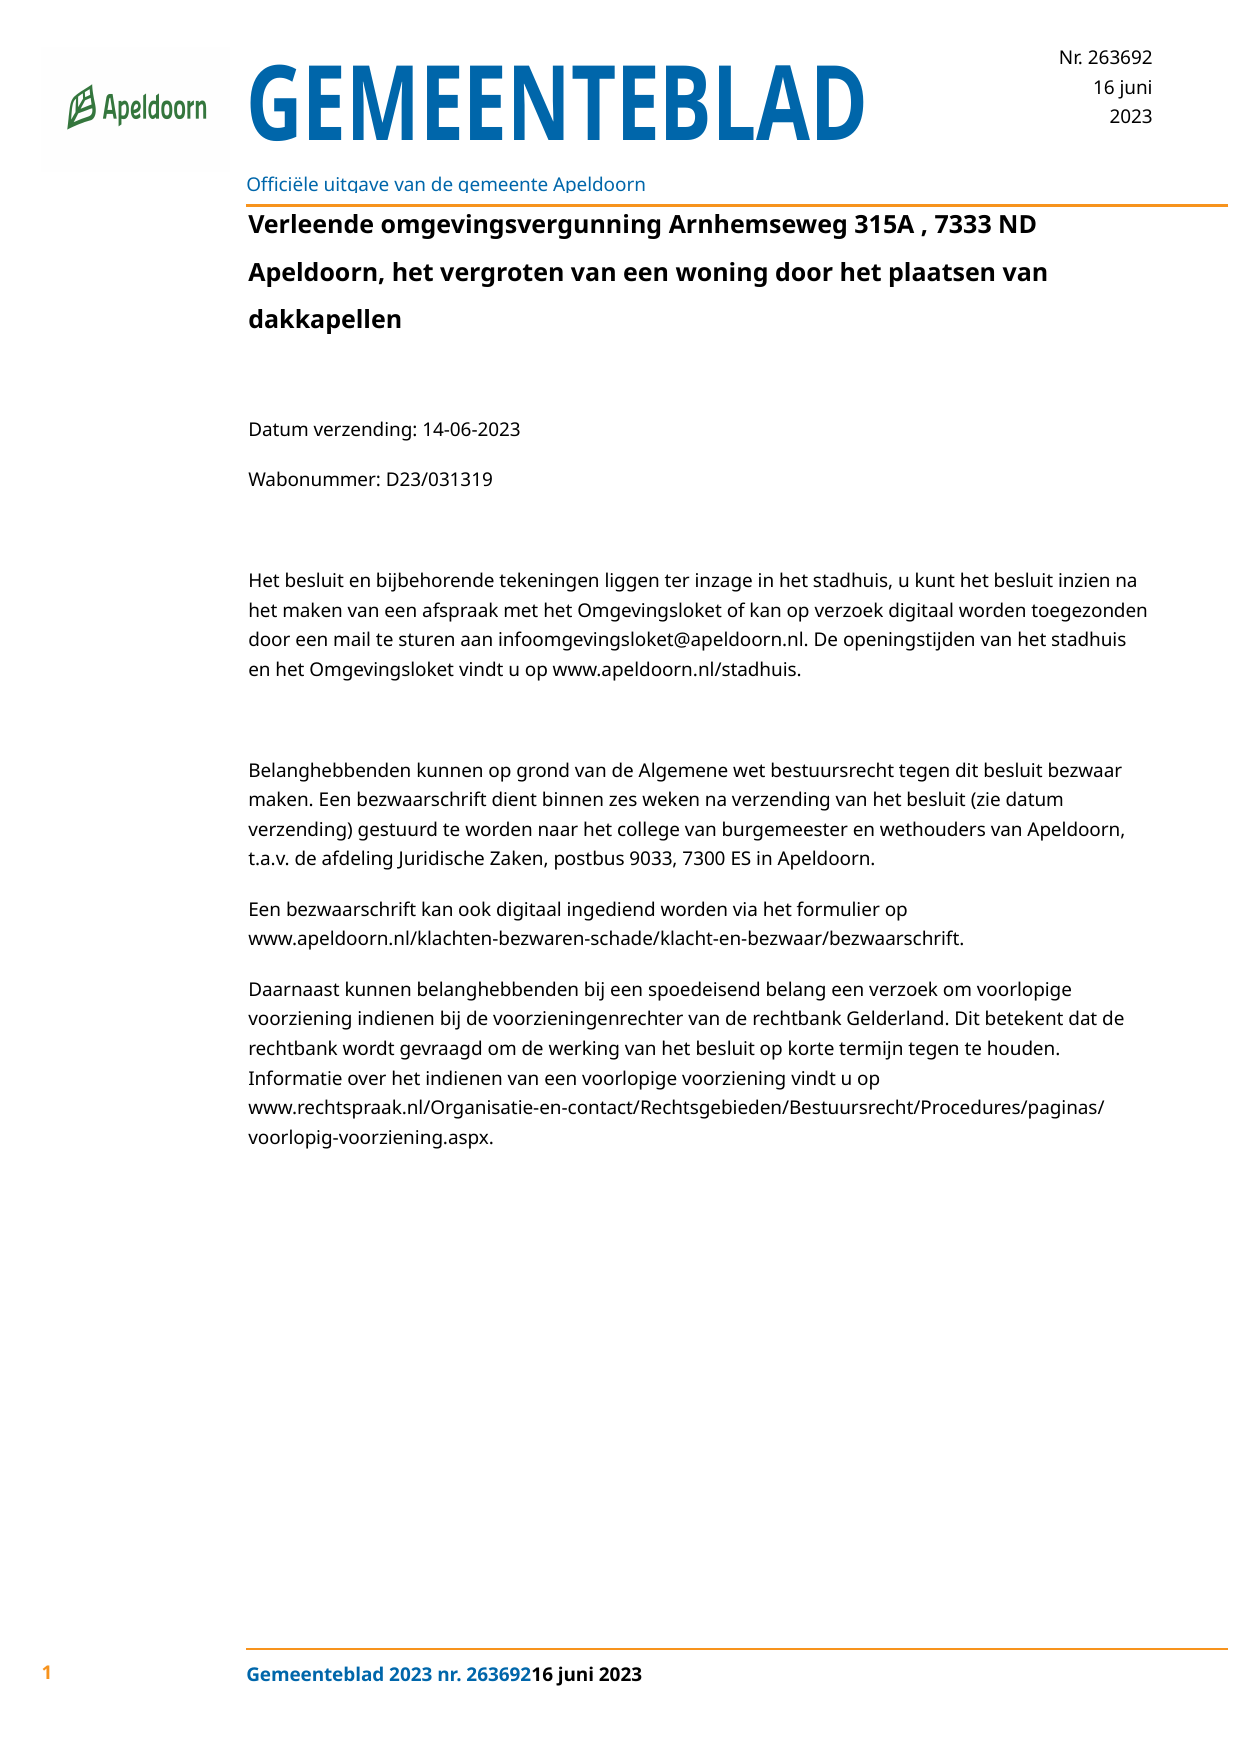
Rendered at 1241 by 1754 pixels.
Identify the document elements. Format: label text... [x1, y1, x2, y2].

picture [41, 47, 231, 172]
text Het besluit en bijbehorende tekeningen liggen ter inzage in het stadhuis, u kunt het besluit inzien na het maken van een afspraak met het Omgevingsloket of kan op verzoek digitaal worden toegezonden door een mail te sturen aan infoomgevingsloket@apeldoorn.nl. De openingstijden van het stadhuis en het Omgevingsloket vindt u op www.apeldoorn.nl/stadhuis. [248, 567, 1152, 682]
text Datum verzending: 14-06-2023 [248, 416, 1152, 442]
text Wabonummer: D23/031319 [248, 466, 1152, 492]
text Belanghebbenden kunnen op grond van de Algemene wet bestuursrecht tegen dit besluit bezwaar maken. Een bezwaarschrift dient binnen zes weken na verzending van het besluit (zie datum verzending) gestuurd te worden naar het college van burgemeester en wethouders van Apeldoorn, t.a.v. de afdeling Juridische Zaken, postbus 9033, 7300 ES in Apeldoorn. [248, 757, 1152, 871]
text Daarnaast kunnen belanghebbenden bij een spoedeisend belang een verzoek om voorlopige voorziening indienen bij de voorzieningenrechter van de rechtbank Gelderland. Dit betekent dat de rechtbank wordt gevraagd om de werking van het besluit op korte termijn tegen te houden. Informatie over het indienen van een voorlopige voorziening vindt u op www.rechtspraak.nl/Organisatie-en-contact/Rechtsgebieden/Bestuursrecht/Procedures/paginas/voorlopig-voorziening.aspx. [248, 976, 1152, 1149]
text Verleende omgevingsvergunning Arnhemseweg 315A , 7333 ND Apeldoorn, het vergroten van een woning door het plaatsen van dakkapellen [248, 207, 1152, 336]
text Een bezwaarschrift kan ook digitaal ingediend worden via het formulier op www.apeldoorn.nl/klachten-bezwaren-schade/klacht-en-bezwaar/bezwaarschrift. [248, 896, 1152, 951]
